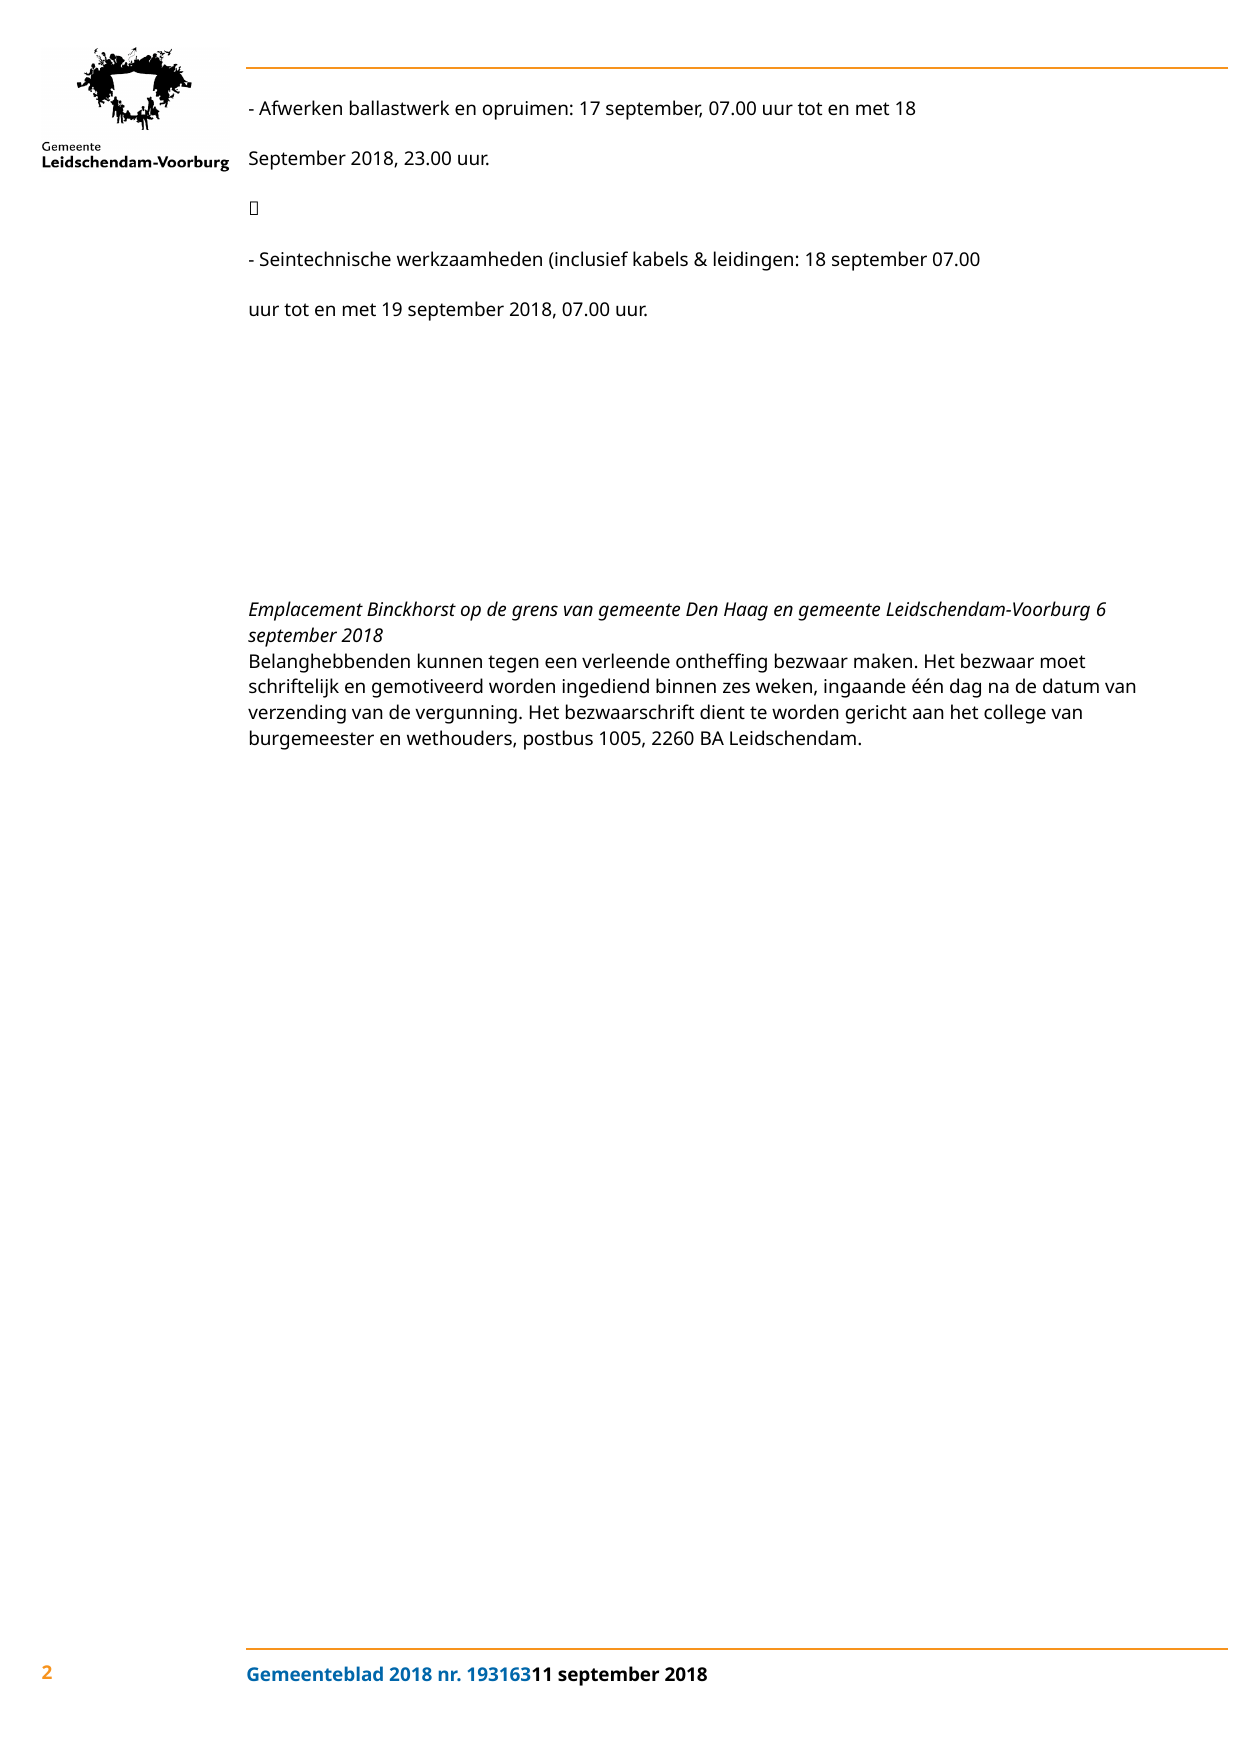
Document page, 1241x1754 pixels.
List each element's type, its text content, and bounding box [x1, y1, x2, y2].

text uur tot en met 19 september 2018, 07.00 uur. [248, 296, 1152, 322]
text - Afwerken ballastwerk en opruimen: 17 september, 07.00 uur tot en met 18 [248, 95, 1152, 121]
text Belanghebbenden kunnen tegen een verleende ontheffing bezwaar maken. Het bezwaar moet schriftelijk en gemotiveerd worden ingediend binnen zes weken, ingaande één dag na de datum van verzending van de vergunning. Het bezwaarschrift dient te worden gericht aan het college van burgemeester en wethouders, postbus 1005, 2260 BA Leidschendam. [248, 648, 1152, 751]
text Emplacement Binckhorst op de grens van gemeente Den Haag en gemeente Leidschendam-Voorburg 6 september 2018 [248, 596, 1152, 648]
picture [41, 47, 231, 172]
text September 2018, 23.00 uur. [248, 145, 1152, 171]
text - Seintechnische werkzaamheden (inclusief kabels & leidingen: 18 september 07.00 [248, 246, 1152, 272]
text  [248, 196, 1152, 221]
